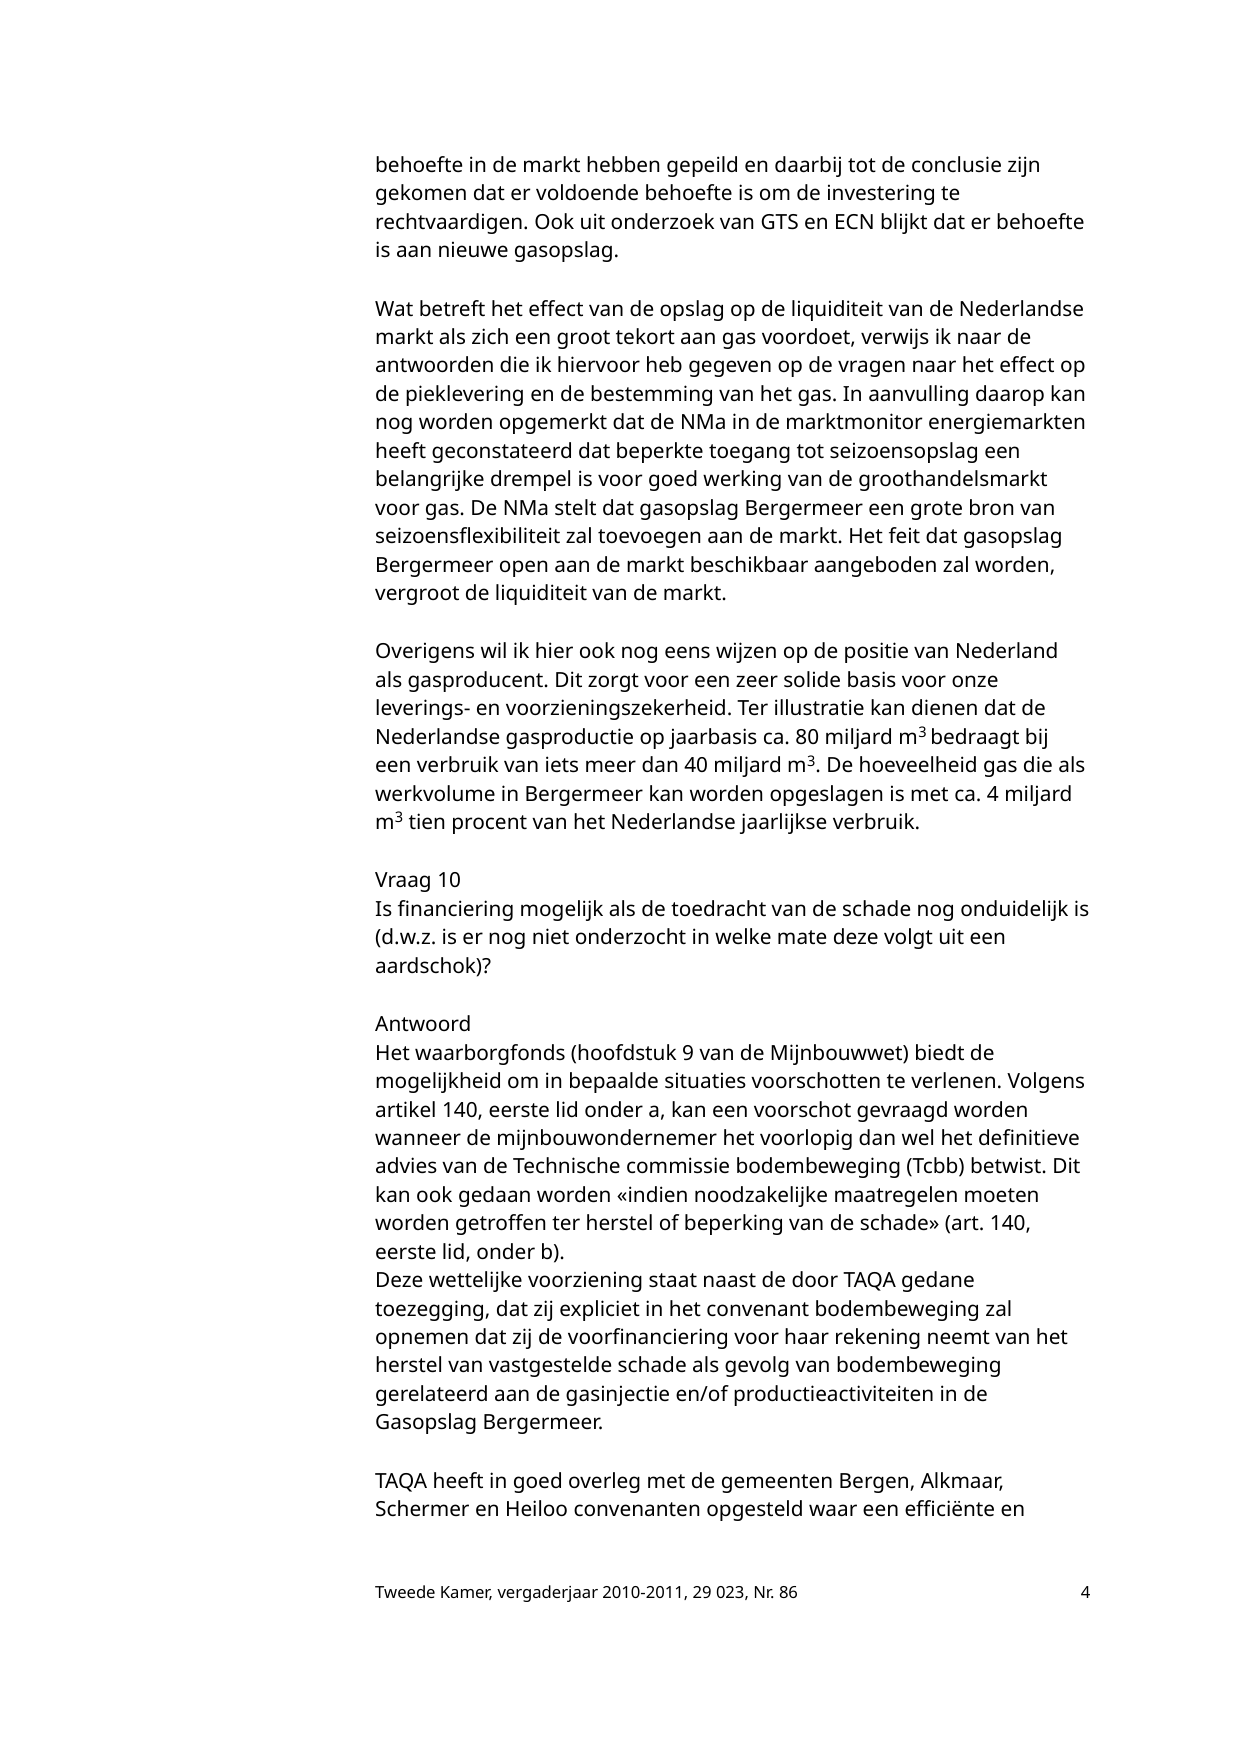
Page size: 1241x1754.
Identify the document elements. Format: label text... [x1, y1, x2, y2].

text TAQA heeft in goed overleg met de gemeenten Bergen, Alkmaar, Schermer en Heiloo convenanten opgesteld waar een efficiënte en [375, 1466, 1090, 1523]
text Is financiering mogelijk als de toedracht van de schade nog onduidelijk is (d.w.z. is er nog niet onderzocht in welke mate deze volgt uit een aardschok)? [375, 894, 1090, 979]
text Antwoord [375, 1009, 1090, 1038]
text Het waarborgfonds (hoofdstuk 9 van de Mijnbouwwet) biedt de mogelijkheid om in bepaalde situaties voorschotten te verlenen. Volgens artikel 140, eerste lid onder a, kan een voorschot gevraagd worden wanneer de mijnbouwondernemer het voorlopig dan wel het definitieve advies van de Technische commissie bodembeweging (Tcbb) betwist. Dit kan ook gedaan worden «indien noodzakelijke maatregelen moeten worden getroffen ter herstel of beperking van de schade» (art. 140, eerste lid, onder b). [375, 1038, 1090, 1265]
text Overigens wil ik hier ook nog eens wijzen op de positie van Nederland als gasproducent. Dit zorgt voor een zeer solide basis voor onze leverings- en voorzieningszekerheid. Ter illustratie kan dienen dat de Nederlandse gasproductie op jaarbasis ca. 80 miljard m3 bedraagt bij een verbruik van iets meer dan 40 miljard m3. De hoeveelheid gas die als werkvolume in Bergermeer kan worden opgeslagen is met ca. 4 miljard m3 tien procent van het Nederlandse jaarlijkse verbruik. [375, 637, 1090, 836]
text Deze wettelijke voorziening staat naast de door TAQA gedane toezegging, dat zij expliciet in het convenant bodembeweging zal opnemen dat zij de voorfinanciering voor haar rekening neemt van het herstel van vastgestelde schade als gevolg van bodembeweging gerelateerd aan de gasinjectie en/of productieactiviteiten in de Gasopslag Bergermeer. [375, 1265, 1090, 1436]
text behoefte in de markt hebben gepeild en daarbij tot de conclusie zijn gekomen dat er voldoende behoefte is om de investering te rechtvaardigen. Ook uit onderzoek van GTS en ECN blijkt dat er behoefte is aan nieuwe gasopslag. [375, 150, 1090, 264]
text Wat betreft het effect van de opslag op de liquiditeit van de Nederlandse markt als zich een groot tekort aan gas voordoet, verwijs ik naar de antwoorden die ik hiervoor heb gegeven op de vragen naar het effect op de pieklevering en de bestemming van het gas. In aanvulling daarop kan nog worden opgemerkt dat de NMa in de marktmonitor energiemarkten heeft geconstateerd dat beperkte toegang tot seizoensopslag een belangrijke drempel is voor goed werking van de groothandelsmarkt voor gas. De NMa stelt dat gasopslag Bergermeer een grote bron van seizoensflexibiliteit zal toevoegen aan de markt. Het feit dat gasopslag Bergermeer open aan de markt beschikbaar aangeboden zal worden, vergroot de liquiditeit van de markt. [375, 294, 1090, 607]
text Vraag 10 [375, 866, 1090, 894]
